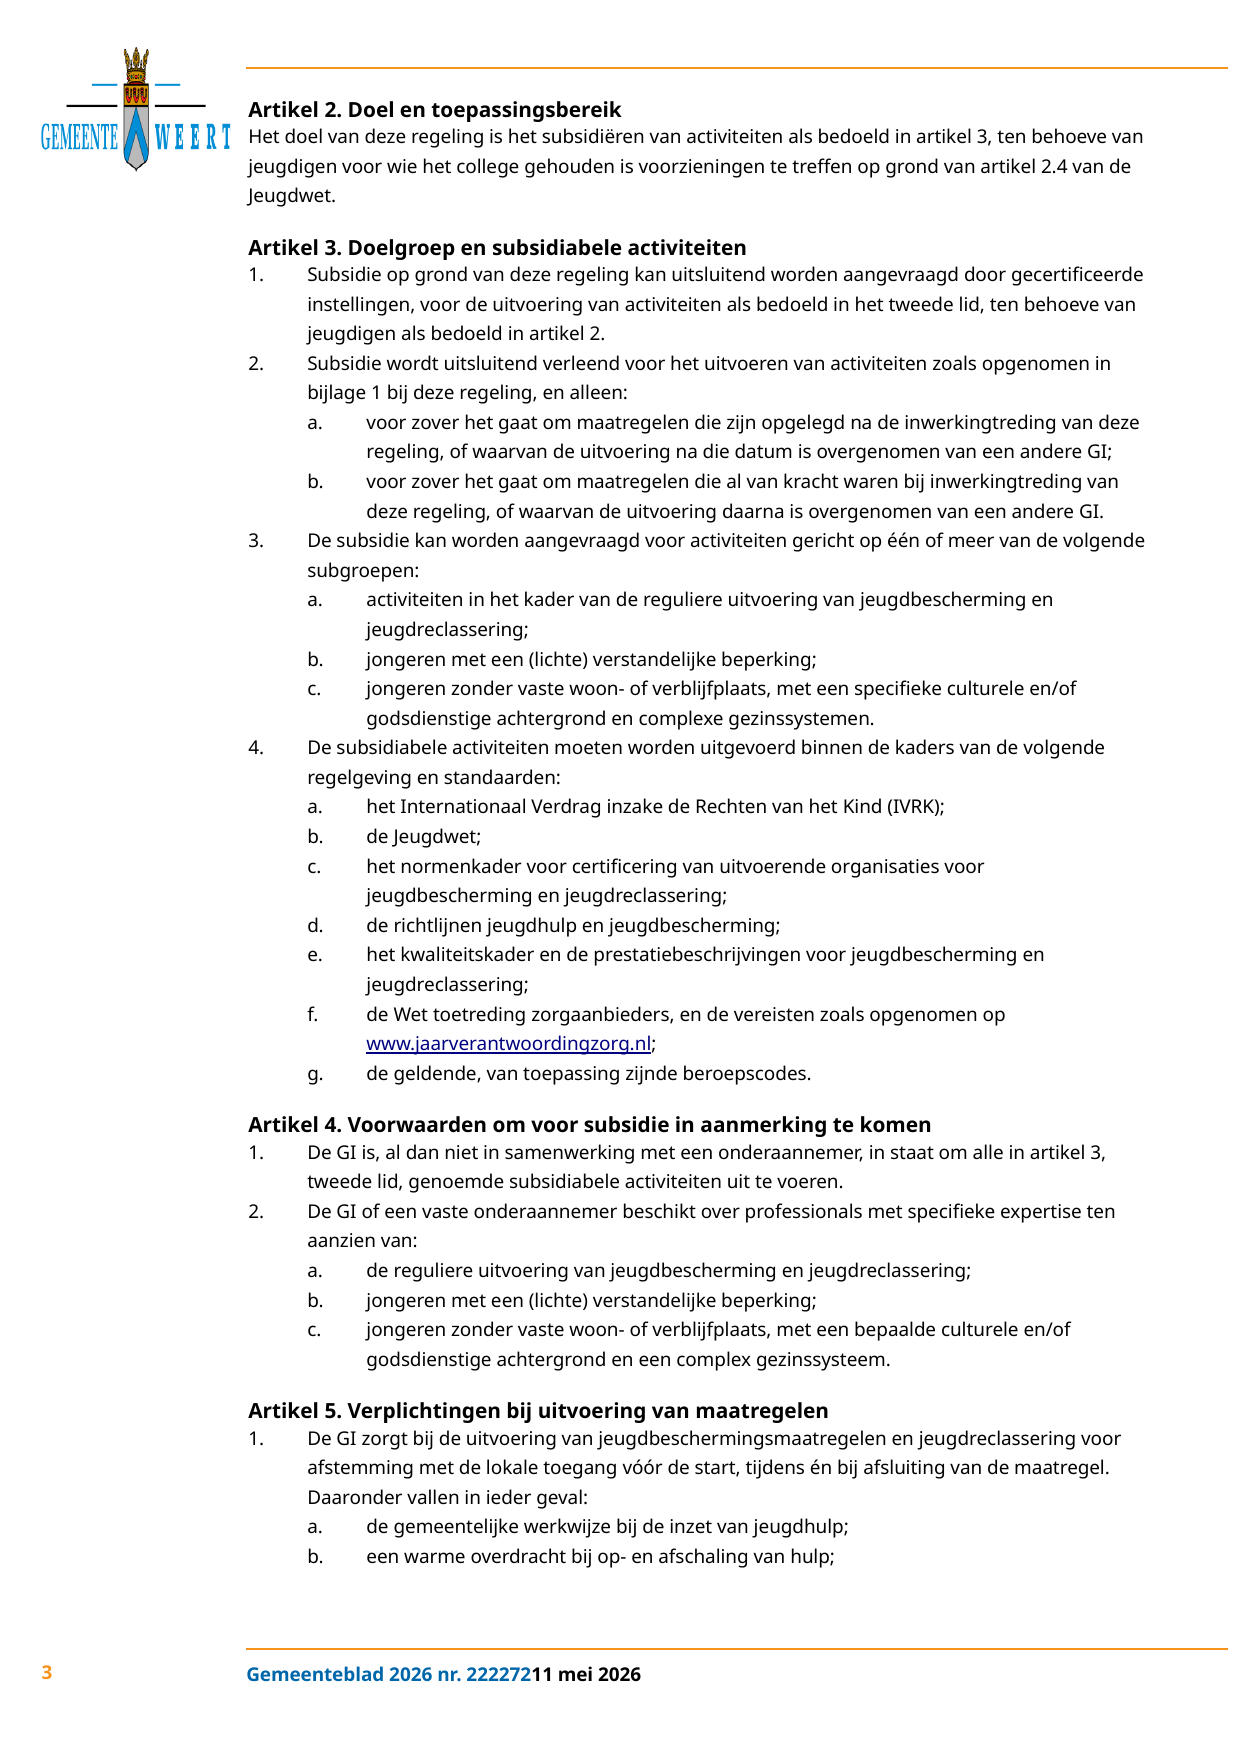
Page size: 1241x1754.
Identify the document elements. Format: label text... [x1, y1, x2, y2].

list een warme overdracht bij op- en afschaling van hulp; [307, 1543, 1152, 1569]
text Artikel 4. Voorwaarden om voor subsidie in aanmerking te komen [248, 1110, 1152, 1139]
list het normenkader voor certificering van uitvoerende organisaties voor jeugdbescherming en jeugdreclassering; [307, 853, 1152, 908]
text Het doel van deze regeling is het subsidiëren van activiteiten als bedoeld in artikel 3, ten behoeve van jeugdigen voor wie het college gehouden is voorzieningen te treffen op grond van artikel 2.4 van de Jeugdwet. [248, 123, 1152, 208]
list De GI zorgt bij de uitvoering van jeugdbeschermingsmaatregelen en jeugdreclassering voor afstemming met de lokale toegang vóór de start, tijdens én bij afsluiting van de maatregel. Daaronder vallen in ieder geval: [248, 1425, 1152, 1510]
list jongeren met een (lichte) verstandelijke beperking; [307, 1287, 1152, 1312]
picture [41, 47, 231, 172]
list de gemeentelijke werkwijze bij de inzet van jeugdhulp; [307, 1513, 1152, 1539]
list het Internationaal Verdrag inzake de Rechten van het Kind (IVRK); [307, 794, 1152, 819]
list De GI is, al dan niet in samenwerking met een onderaannemer, in staat om alle in artikel 3, tweede lid, genoemde subsidiabele activiteiten uit te voeren. [248, 1139, 1152, 1194]
list Subsidie op grond van deze regeling kan uitsluitend worden aangevraagd door gecertificeerde instellingen, voor de uitvoering van activiteiten als bedoeld in het tweede lid, ten behoeve van jeugdigen als bedoeld in artikel 2. [248, 261, 1152, 346]
text Artikel 5. Verplichtingen bij uitvoering van maatregelen [248, 1396, 1152, 1425]
list voor zover het gaat om maatregelen die al van kracht waren bij inwerkingtreding van deze regeling, of waarvan de uitvoering daarna is overgenomen van een andere GI. [307, 468, 1152, 524]
text Artikel 3. Doelgroep en subsidiabele activiteiten [248, 233, 1152, 261]
list voor zover het gaat om maatregelen die zijn opgelegd na de inwerkingtreding van deze regeling, of waarvan de uitvoering na die datum is overgenomen van een andere GI; [307, 409, 1152, 464]
list het kwaliteitskader en de prestatiebeschrijvingen voor jeugdbescherming en jeugdreclassering; [307, 942, 1152, 997]
list de reguliere uitvoering van jeugdbescherming en jeugdreclassering; [307, 1257, 1152, 1283]
list jongeren zonder vaste woon- of verblijfplaats, met een bepaalde culturele en/of godsdienstige achtergrond en een complex gezinssysteem. [307, 1316, 1152, 1372]
list Subsidie wordt uitsluitend verleend voor het uitvoeren van activiteiten zoals opgenomen in bijlage 1 bij deze regeling, en alleen: [248, 350, 1152, 405]
list De GI of een vaste onderaannemer beschikt over professionals met specifieke expertise ten aanzien van: [248, 1198, 1152, 1253]
list De subsidiabele activiteiten moeten worden uitgevoerd binnen de kaders van de volgende regelgeving en standaarden: [248, 734, 1152, 790]
list jongeren met een (lichte) verstandelijke beperking; [307, 646, 1152, 672]
list de Jeugdwet; [307, 823, 1152, 849]
list activiteiten in het kader van de reguliere uitvoering van jeugdbescherming en jeugdreclassering; [307, 587, 1152, 642]
list de Wet toetreding zorgaanbieders, en de vereisten zoals opgenomen op www.jaarverantwoordingzorg.nl; [307, 1001, 1152, 1056]
list De subsidie kan worden aangevraagd voor activiteiten gericht op één of meer van de volgende subgroepen: [248, 527, 1152, 583]
list de geldende, van toepassing zijnde beroepscodes. [307, 1060, 1152, 1086]
list jongeren zonder vaste woon- of verblijfplaats, met een specifieke culturele en/of godsdienstige achtergrond en complexe gezinssystemen. [307, 675, 1152, 731]
list de richtlijnen jeugdhulp en jeugdbescherming; [307, 912, 1152, 938]
text Artikel 2. Doel en toepassingsbereik [248, 95, 1152, 123]
